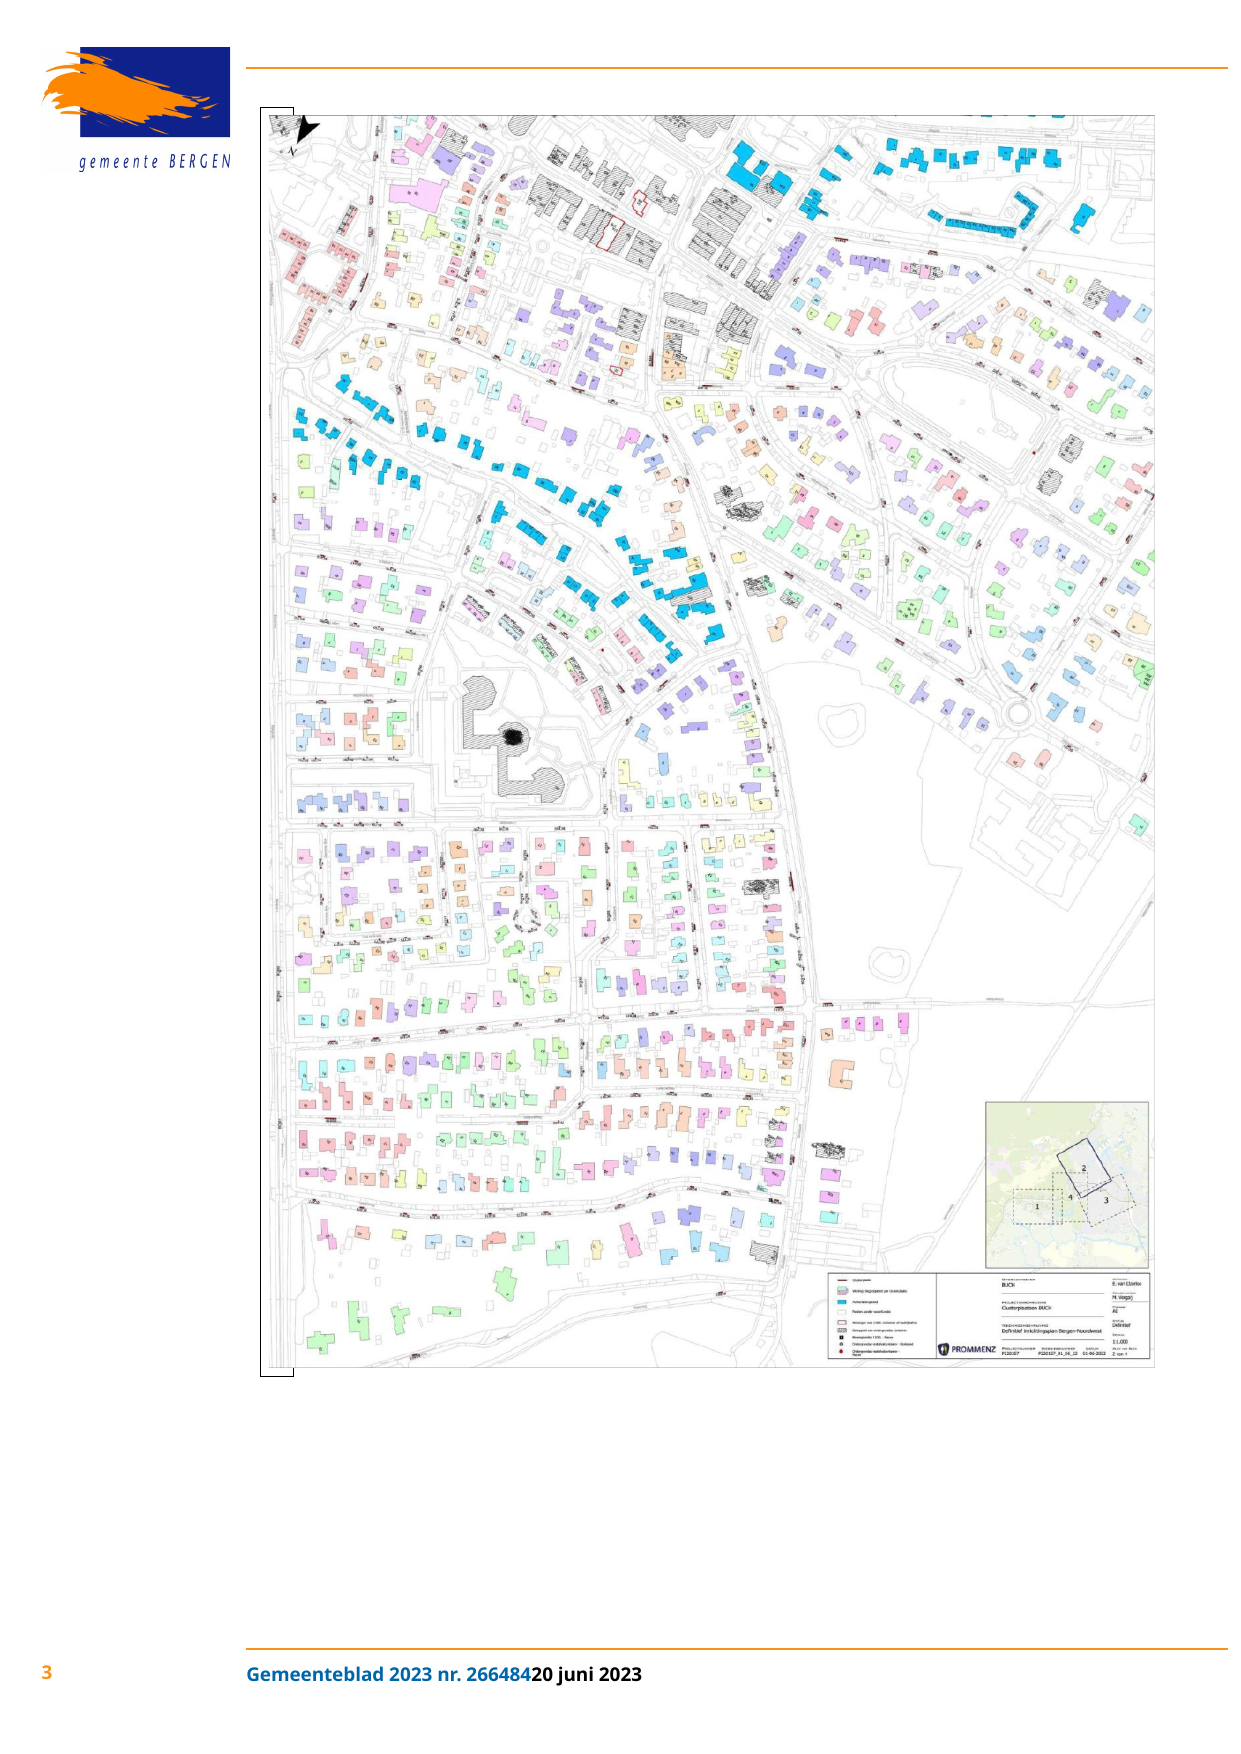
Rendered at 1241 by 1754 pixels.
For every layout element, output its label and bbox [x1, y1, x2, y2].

picture [268, 115, 1155, 1368]
picture [41, 47, 231, 172]
